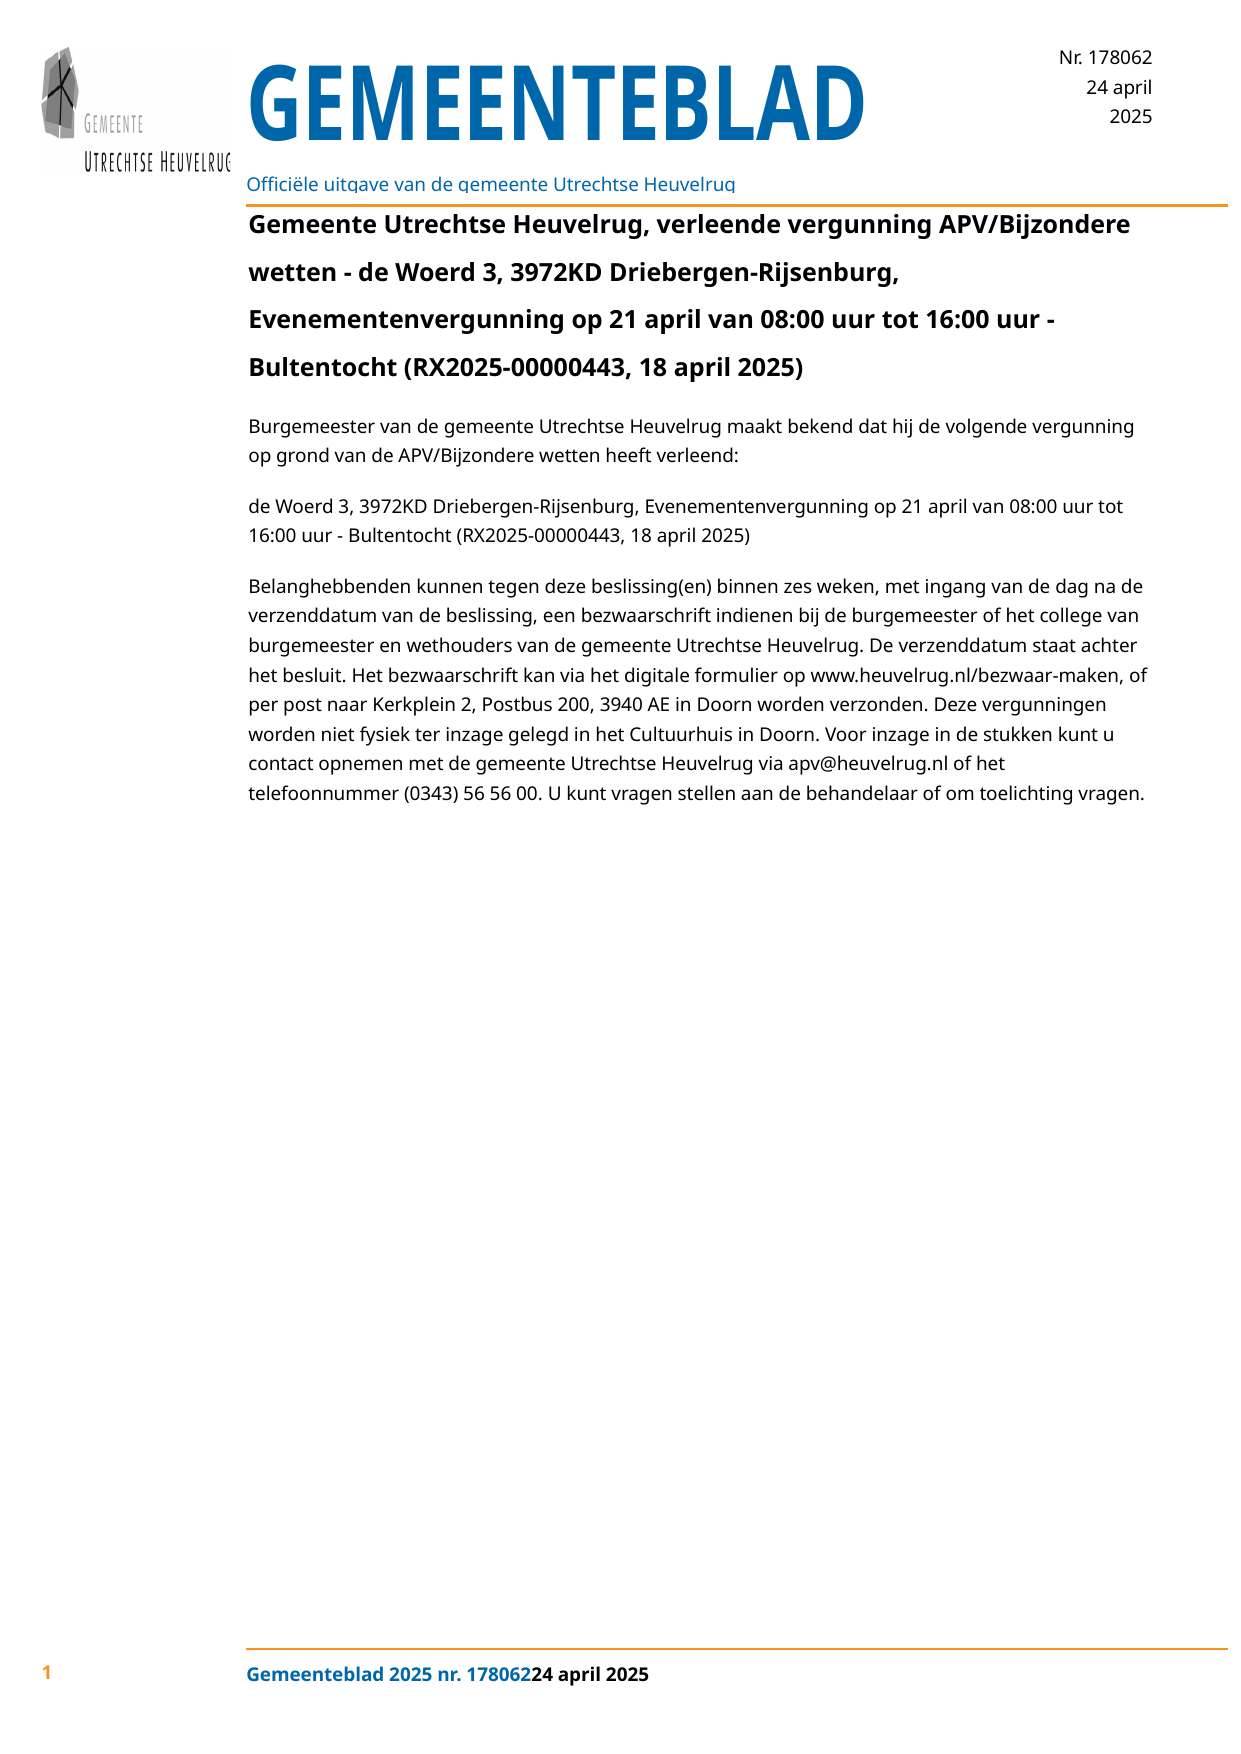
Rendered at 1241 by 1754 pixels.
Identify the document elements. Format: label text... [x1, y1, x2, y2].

text Burgemeester van de gemeente Utrechtse Heuvelrug maakt bekend dat hij de volgende vergunning op grond van de APV/Bijzondere wetten heeft verleend: [248, 413, 1152, 468]
text Gemeente Utrechtse Heuvelrug, verleende vergunning APV/Bijzondere wetten - de Woerd 3, 3972KD Driebergen-Rijsenburg, Evenementenvergunning op 21 april van 08:00 uur tot 16:00 uur - Bultentocht (RX2025-00000443, 18 april 2025) [248, 207, 1152, 384]
picture [41, 47, 231, 172]
text de Woerd 3, 3972KD Driebergen-Rijsenburg, Evenementenvergunning op 21 april van 08:00 uur tot 16:00 uur - Bultentocht (RX2025-00000443, 18 april 2025) [248, 493, 1152, 548]
text Belanghebbenden kunnen tegen deze beslissing(en) binnen zes weken, met ingang van de dag na de verzenddatum van de beslissing, een bezwaarschrift indienen bij de burgemeester of het college van burgemeester en wethouders van de gemeente Utrechtse Heuvelrug. De verzenddatum staat achter het besluit. Het bezwaarschrift kan via het digitale formulier op www.heuvelrug.nl/bezwaar-maken, of per post naar Kerkplein 2, Postbus 200, 3940 AE in Doorn worden verzonden. Deze vergunningen worden niet fysiek ter inzage gelegd in het Cultuurhuis in Doorn. Voor inzage in de stukken kunt u contact opnemen met de gemeente Utrechtse Heuvelrug via apv@heuvelrug.nl of het telefoonnummer (0343) 56 56 00. U kunt vragen stellen aan de behandelaar of om toelichting vragen. [248, 573, 1152, 806]
